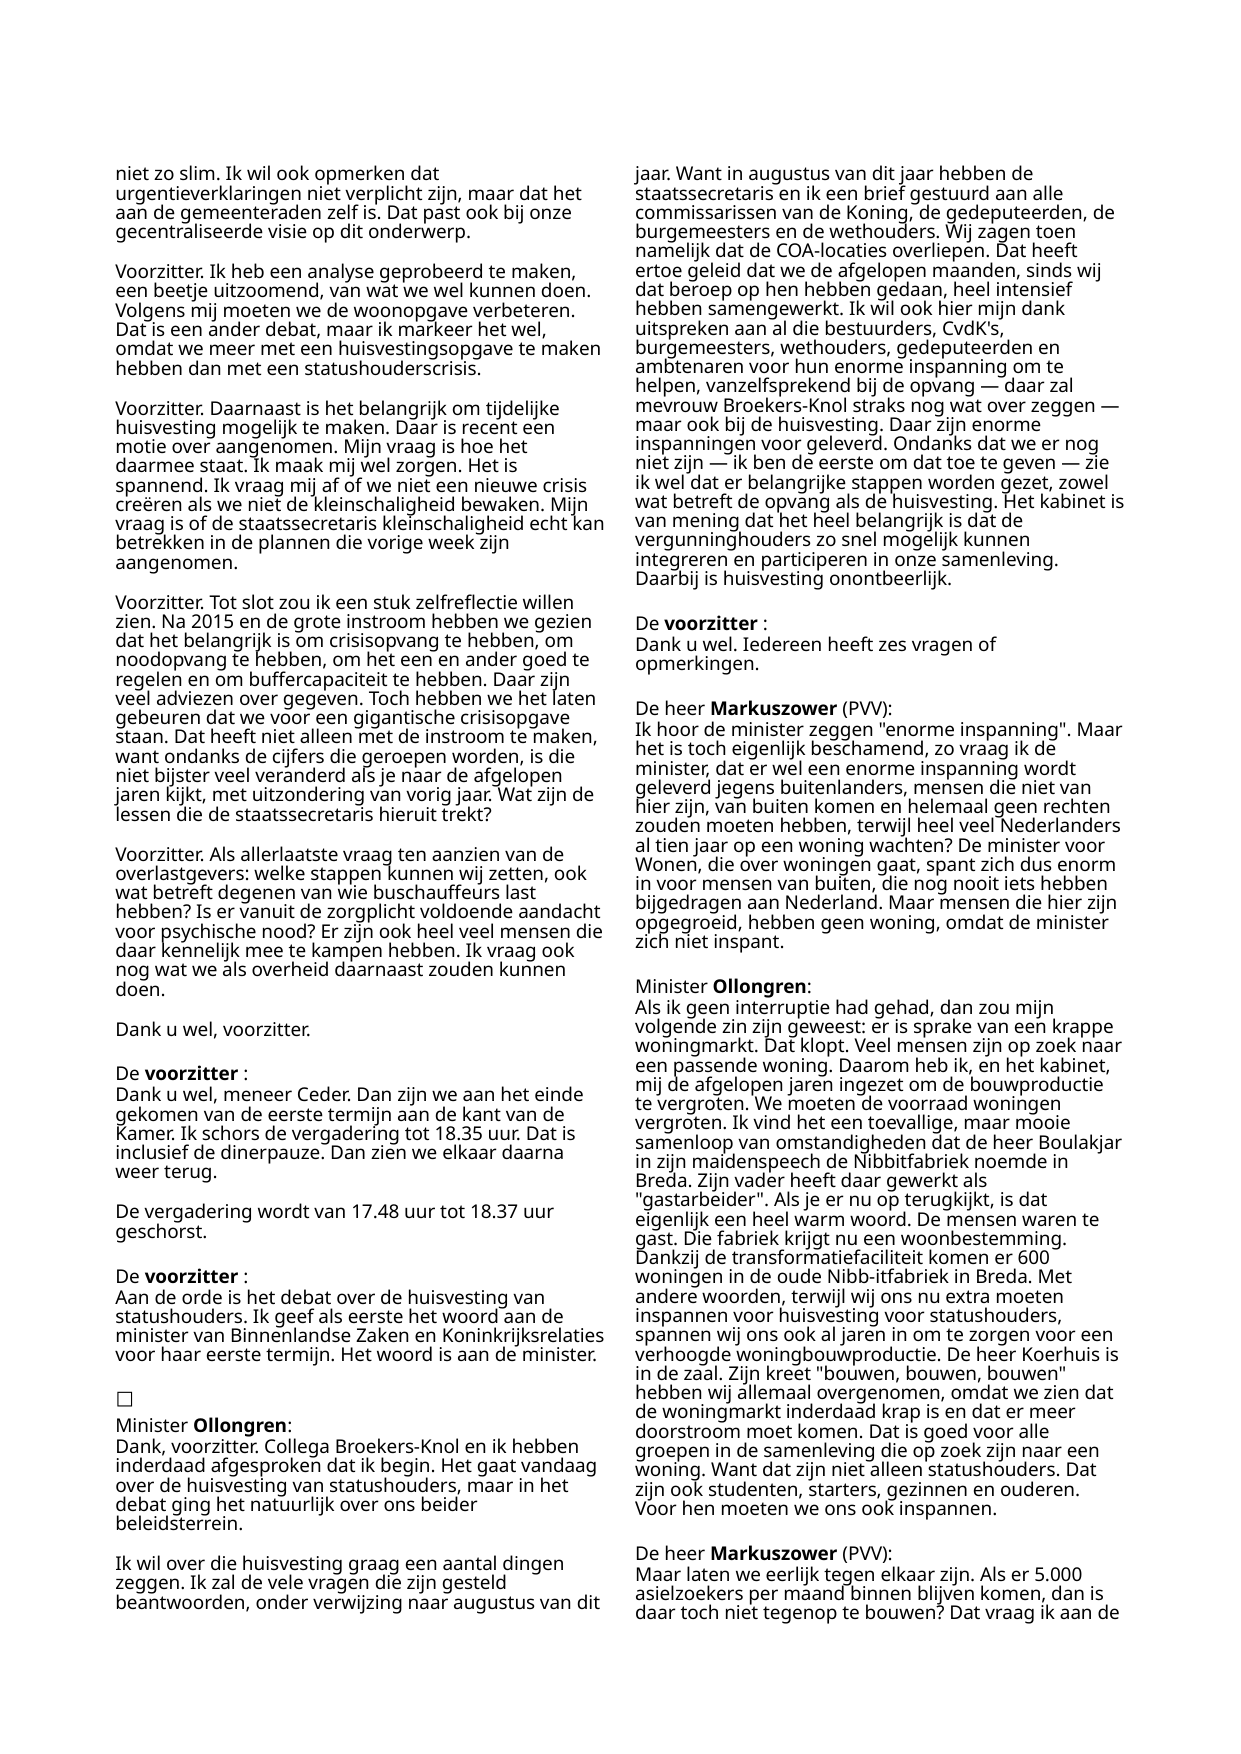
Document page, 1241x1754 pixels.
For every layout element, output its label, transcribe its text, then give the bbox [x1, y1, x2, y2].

text Dank u wel. Iedereen heeft zes vragen of opmerkingen. [635, 636, 1125, 674]
text De vergadering wordt van 17.48 uur tot 18.37 uur geschorst. [115, 1203, 605, 1242]
text Ik wil over die huisvesting graag een aantal dingen zeggen. Ik zal de vele vragen die zijn gesteld beantwoorden, onder verwijzing naar augustus van dit [115, 1555, 605, 1613]
text Dank, voorzitter. Collega Broekers-Knol en ik hebben inderdaad afgesproken dat ik begin. Het gaat vandaag over de huisvesting van statushouders, maar in het debat ging het natuurlijk over ons beider beleidsterrein. [115, 1438, 605, 1534]
text De voorzitter : [635, 610, 1125, 636]
text Ik hoor de minister zeggen "enorme inspanning". Maar het is toch eigenlijk beschamend, zo vraag ik de minister, dat er wel een enorme inspanning wordt geleverd jegens buitenlanders, mensen die niet van hier zijn, van buiten komen en helemaal geen rechten zouden moeten hebben, terwijl heel veel Nederlanders al tien jaar op een woning wachten? De minister voor Wonen, die over woningen gaat, spant zich dus enorm in voor mensen van buiten, die nog nooit iets hebben bijgedragen aan Nederland. Maar mensen die hier zijn opgegroeid, hebben geen woning, omdat de minister zich niet inspant. [635, 721, 1125, 952]
text Maar laten we eerlijk tegen elkaar zijn. Als er 5.000 asielzoekers per maand binnen blijven komen, dan is daar toch niet tegenop te bouwen? Dat vraag ik aan de [635, 1566, 1125, 1623]
text De voorzitter : [115, 1263, 605, 1289]
text Voorzitter. Tot slot zou ik een stuk zelfreflectie willen zien. Na 2015 en de grote instroom hebben we gezien dat het belangrijk is om crisisopvang te hebben, om noodopvang te hebben, om het een en ander goed te regelen en om buffercapaciteit te hebben. Daar zijn veel adviezen over gegeven. Toch hebben we het laten gebeuren dat we voor een gigantische crisisopgave staan. Dat heeft niet alleen met de instroom te maken, want ondanks de cijfers die geroepen worden, is die niet bijster veel veranderd als je naar de afgelopen jaren kijkt, met uitzondering van vorig jaar. Wat zijn de lessen die de staatssecretaris hieruit trekt? [115, 594, 605, 825]
text Voorzitter. Als allerlaatste vraag ten aanzien van de overlastgevers: welke stappen kunnen wij zetten, ook wat betreft degenen van wie buschauffeurs last hebben? Is er vanuit de zorgplicht voldoende aandacht voor psychische nood? Er zijn ook heel veel mensen die daar kennelijk mee te kampen hebben. Ik vraag ook nog wat we als overheid daarnaast zouden kunnen doen. [115, 846, 605, 1000]
text De voorzitter : [115, 1061, 605, 1086]
text Dank u wel, voorzitter. [115, 1021, 605, 1040]
text Voorzitter. Ik heb een analyse geprobeerd te maken, een beetje uitzoomend, van wat we wel kunnen doen. Volgens mij moeten we de woonopgave verbeteren. Dat is een ander debat, maar ik markeer het wel, omdat we meer met een huisvestingsopgave te maken hebben dan met een statushouderscrisis. [115, 263, 605, 379]
text Als ik geen interruptie had gehad, dan zou mijn volgende zin zijn geweest: er is sprake van een krappe woningmarkt. Dat klopt. Veel mensen zijn op zoek naar een passende woning. Daarom heb ik, en het kabinet, mij de afgelopen jaren ingezet om de bouwproductie te vergroten. We moeten de voorraad woningen vergroten. Ik vind het een toevallige, maar mooie samenloop van omstandigheden dat de heer Boulakjar in zijn maidenspeech de Nibbitfabriek noemde in Breda. Zijn vader heeft daar gewerkt als "gastarbeider". Als je er nu op terugkijkt, is dat eigenlijk een heel warm woord. De mensen waren te gast. Die fabriek krijgt nu een woonbestemming. Dankzij de transformatiefaciliteit komen er 600 woningen in de oude Nibb-itfabriek in Breda. Met andere woorden, terwijl wij ons nu extra moeten inspannen voor huisvesting voor statushouders, spannen wij ons ook al jaren in om te zorgen voor een verhoogde woningbouwproductie. De heer Koerhuis is in de zaal. Zijn kreet "bouwen, bouwen, bouwen" hebben wij allemaal overgenomen, omdat we zien dat de woningmarkt inderdaad krap is en dat er meer doorstroom moet komen. Dat is goed voor alle groepen in de samenleving die op zoek zijn naar een woning. Want dat zijn niet alleen statushouders. Dat zijn ook studenten, starters, gezinnen en ouderen. Voor hen moeten we ons ook inspannen. [635, 999, 1125, 1519]
text ⬜ [115, 1387, 605, 1412]
text Minister Ollongren: [635, 973, 1125, 999]
text De heer Markuszower (PVV): [635, 695, 1125, 721]
text Voorzitter. Daarnaast is het belangrijk om tijdelijke huisvesting mogelijk te maken. Daar is recent een motie over aangenomen. Mijn vraag is hoe het daarmee staat. Ik maak mij wel zorgen. Het is spannend. Ik vraag mij af of we niet een nieuwe crisis creëren als we niet de kleinschaligheid bewaken. Mijn vraag is of de staatssecretaris kleinschaligheid echt kan betrekken in de plannen die vorige week zijn aangenomen. [115, 399, 605, 573]
text De heer Markuszower (PVV): [635, 1540, 1125, 1566]
text Minister Ollongren: [115, 1412, 605, 1438]
text Dank u wel, meneer Ceder. Dan zijn we aan het einde gekomen van de eerste termijn aan de kant van de Kamer. Ik schors de vergadering tot 18.35 uur. Dat is inclusief de dinerpauze. Dan zien we elkaar daarna weer terug. [115, 1086, 605, 1183]
text jaar. Want in augustus van dit jaar hebben de staatssecretaris en ik een brief gestuurd aan alle commissarissen van de Koning, de gedeputeerden, de burgemeesters en de wethouders. Wij zagen toen namelijk dat de COA-locaties overliepen. Dat heeft ertoe geleid dat we de afgelopen maanden, sinds wij dat beroep op hen hebben gedaan, heel intensief hebben samengewerkt. Ik wil ook hier mijn dank uitspreken aan al die bestuurders, CvdK's, burgemeesters, wethouders, gedeputeerden en ambtenaren voor hun enorme inspanning om te helpen, vanzelfsprekend bij de opvang — daar zal mevrouw Broekers-Knol straks nog wat over zeggen — maar ook bij de huisvesting. Daar zijn enorme inspanningen voor geleverd. Ondanks dat we er nog niet zijn — ik ben de eerste om dat toe te geven — zie ik wel dat er belangrijke stappen worden gezet, zowel wat betreft de opvang als de huisvesting. Het kabinet is van mening dat het heel belangrijk is dat de vergunninghouders zo snel mogelijk kunnen integreren en participeren in onze samenleving. Daarbij is huisvesting onontbeerlijk. [635, 165, 1125, 589]
text niet zo slim. Ik wil ook opmerken dat urgentieverklaringen niet verplicht zijn, maar dat het aan de gemeenteraden zelf is. Dat past ook bij onze gecentraliseerde visie op dit onderwerp. [115, 165, 605, 242]
text Aan de orde is het debat over de huisvesting van statushouders. Ik geef als eerste het woord aan de minister van Binnenlandse Zaken en Koninkrijksrelaties voor haar eerste termijn. Het woord is aan de minister. [115, 1289, 605, 1366]
